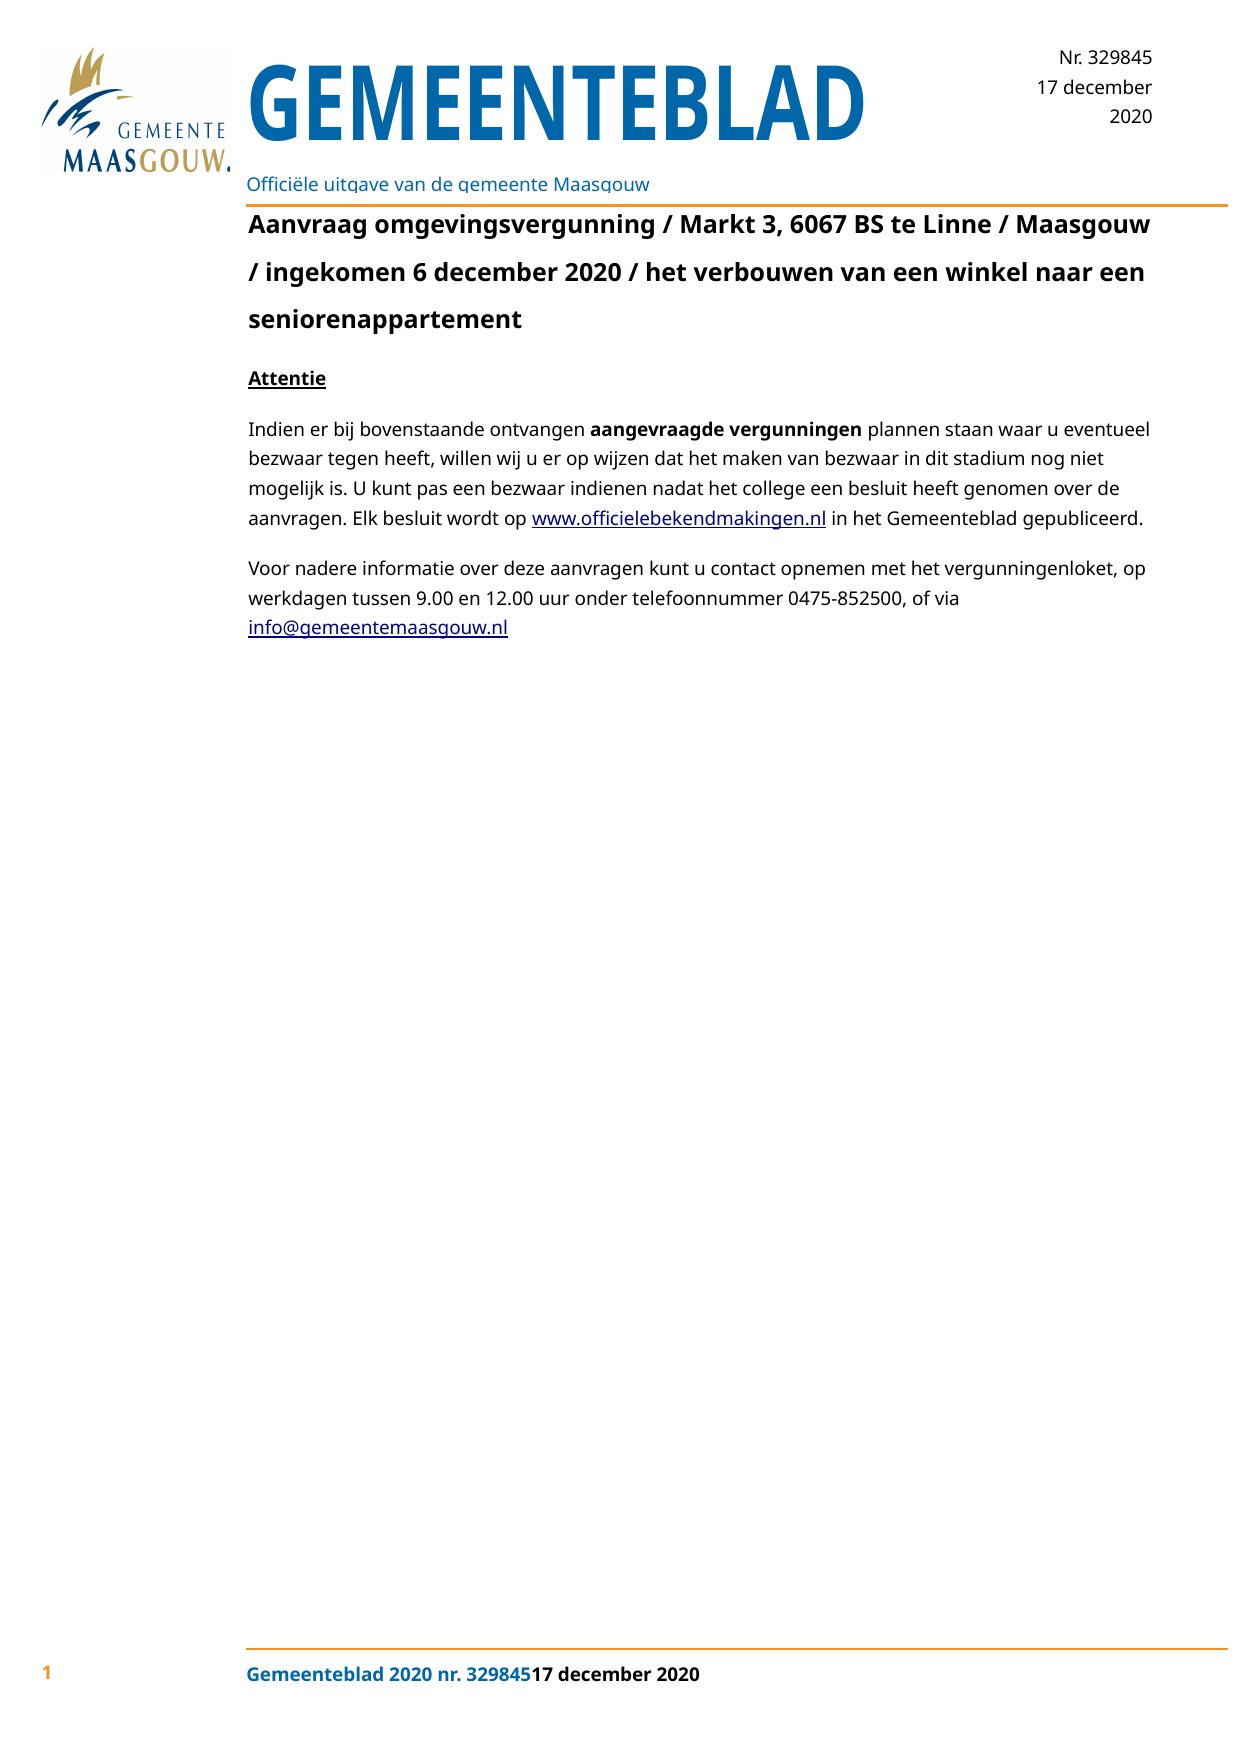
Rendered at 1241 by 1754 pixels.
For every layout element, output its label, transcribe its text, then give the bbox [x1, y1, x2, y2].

text Voor nadere informatie over deze aanvragen kunt u contact opnemen met het vergunningenloket, op werkdagen tussen 9.00 en 12.00 uur onder telefoonnummer 0475-852500, of via info@gemeentemaasgouw.nl [248, 555, 1152, 640]
text Indien er bij bovenstaande ontvangen aangevraagde vergunningen plannen staan waar u eventueel bezwaar tegen heeft, willen wij u er op wijzen dat het maken van bezwaar in dit stadium nog niet mogelijk is. U kunt pas een bezwaar indienen nadat het college een besluit heeft genomen over de aanvragen. Elk besluit wordt op www.officielebekendmakingen.nl in het Gemeenteblad gepubliceerd. [248, 416, 1152, 530]
text Attentie [248, 366, 1152, 391]
picture [41, 47, 231, 172]
text Aanvraag omgevingsvergunning / Markt 3, 6067 BS te Linne / Maasgouw / ingekomen 6 december 2020 / het verbouwen van een winkel naar een seniorenappartement [248, 207, 1152, 336]
